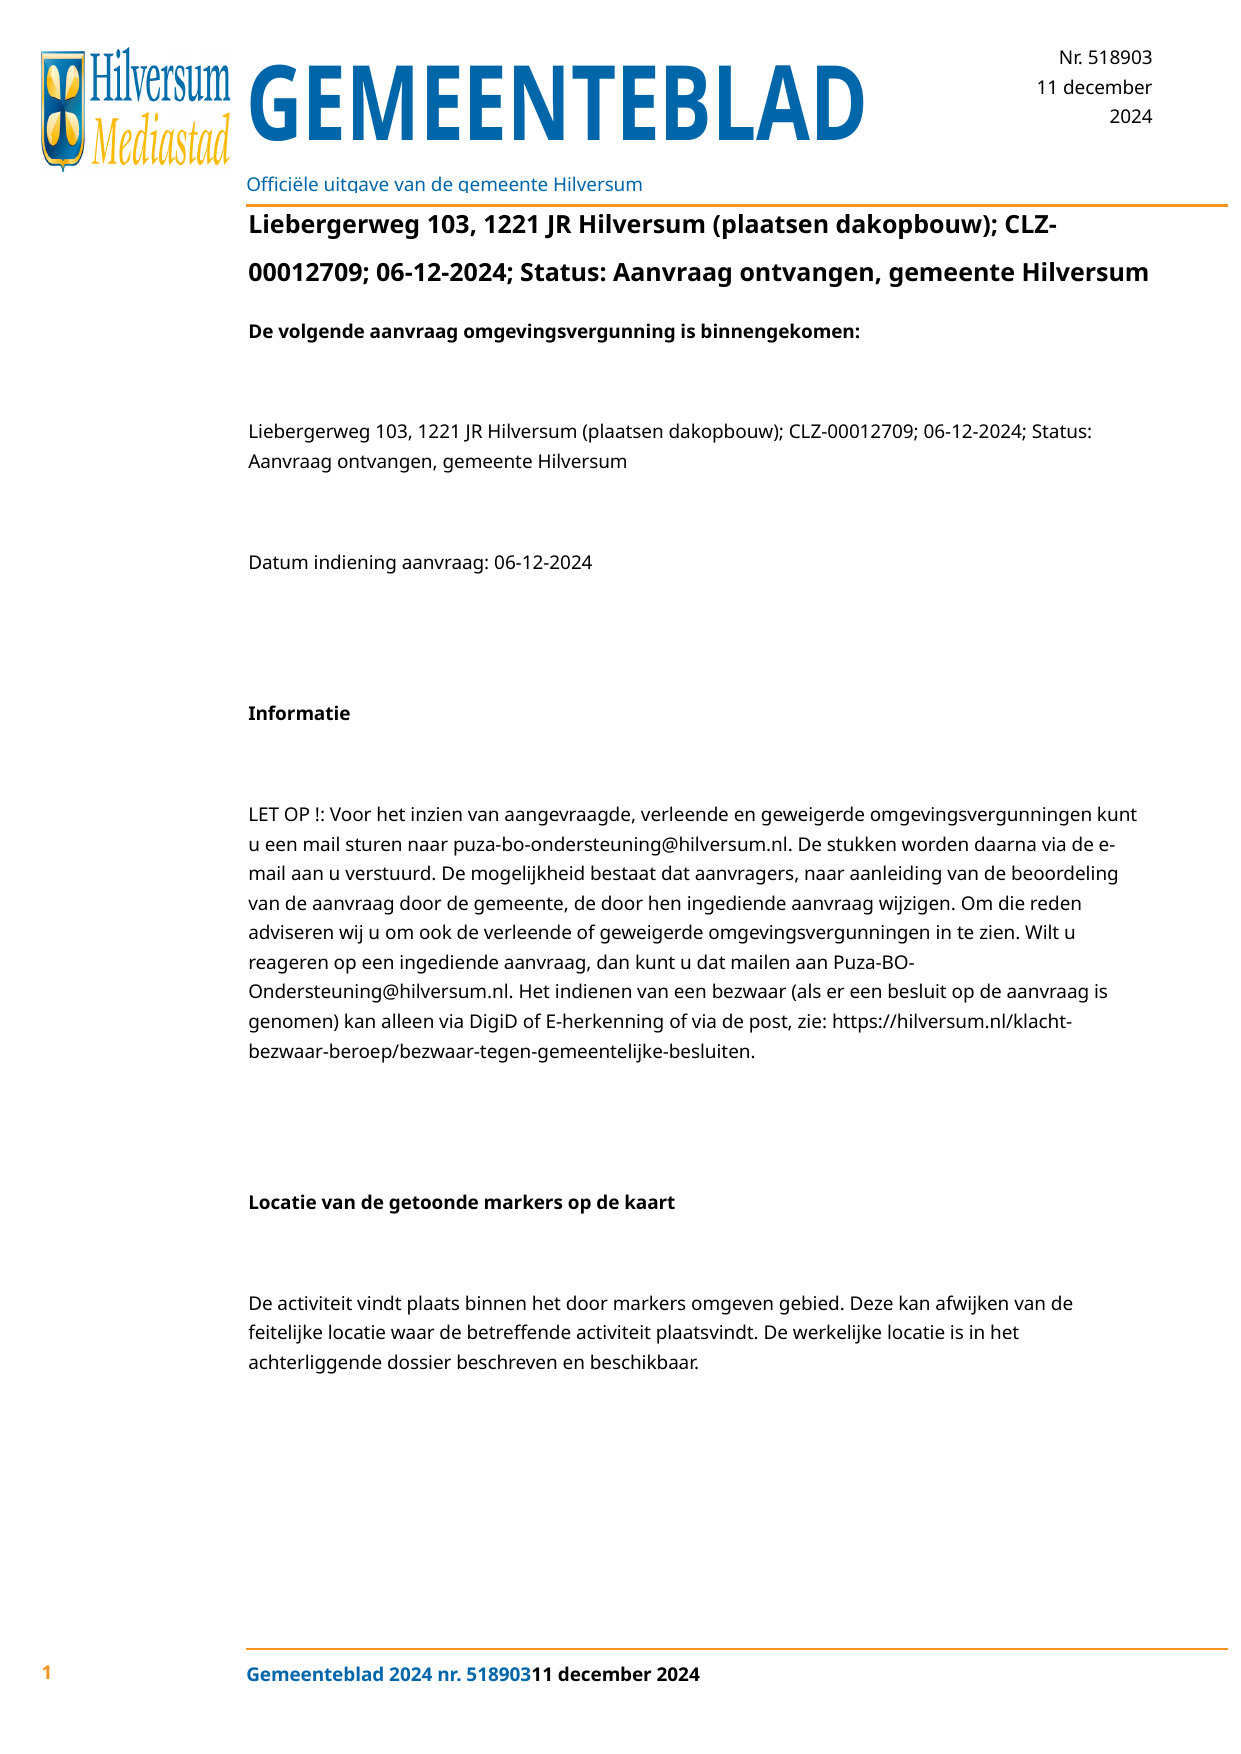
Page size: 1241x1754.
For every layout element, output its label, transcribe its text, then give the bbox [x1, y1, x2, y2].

text De volgende aanvraag omgevingsvergunning is binnengekomen: [248, 318, 1152, 344]
text Liebergerweg 103, 1221 JR Hilversum (plaatsen dakopbouw); CLZ-00012709; 06-12-2024; Status: Aanvraag ontvangen, gemeente Hilversum [248, 419, 1152, 474]
text De activiteit vindt plaats binnen het door markers omgeven gebied. Deze kan afwijken van de feitelijke locatie waar de betreffende activiteit plaatsvindt. De werkelijke locatie is in het achterliggende dossier beschreven en beschikbaar. [248, 1290, 1152, 1375]
text LET OP !: Voor het inzien van aangevraagde, verleende en geweigerde omgevingsvergunningen kunt u een mail sturen naar puza-bo-ondersteuning@hilversum.nl. De stukken worden daarna via de e-mail aan u verstuurd. De mogelijkheid bestaat dat aanvragers, naar aanleiding van de beoordeling van de aanvraag door de gemeente, de door hen ingediende aanvraag wijzigen. Om die reden adviseren wij u om ook de verleende of geweigerde omgevingsvergunningen in te zien. Wilt u reageren op een ingediende aanvraag, dan kunt u dat mailen aan Puza-BO-Ondersteuning@hilversum.nl. Het indienen van een bezwaar (als er een besluit op de aanvraag is genomen) kan alleen via DigiD of E-herkenning of via de post, zie: https://hilversum.nl/klacht-bezwaar-beroep/bezwaar-tegen-gemeentelijke-besluiten. [248, 801, 1152, 1064]
text Liebergerweg 103, 1221 JR Hilversum (plaatsen dakopbouw); CLZ-00012709; 06-12-2024; Status: Aanvraag ontvangen, gemeente Hilversum [248, 207, 1152, 288]
text Locatie van de getoonde markers op de kaart [248, 1189, 1152, 1215]
text Datum indiening aanvraag: 06-12-2024 [248, 549, 1152, 575]
picture [41, 47, 231, 172]
text Informatie [248, 700, 1152, 726]
